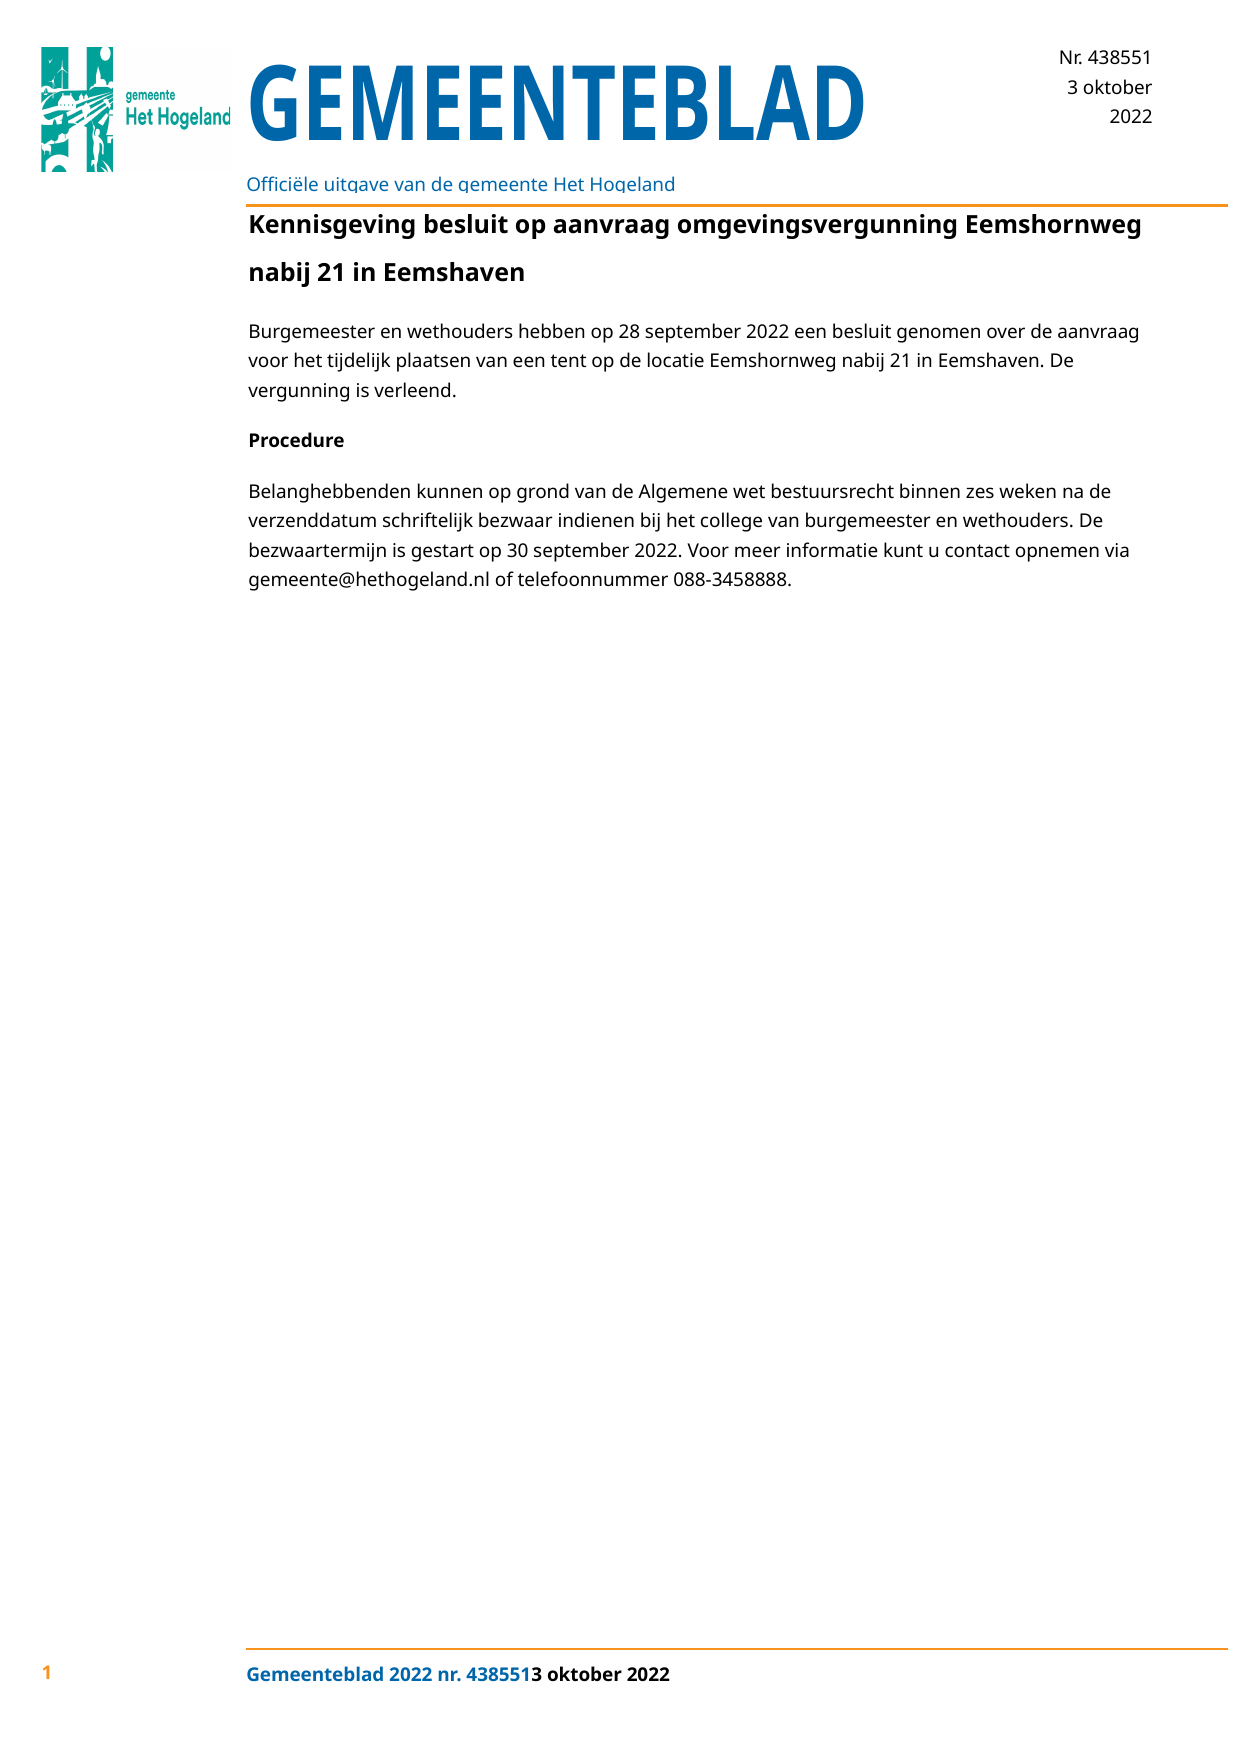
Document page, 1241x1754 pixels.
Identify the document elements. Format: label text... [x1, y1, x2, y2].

text Belanghebbenden kunnen op grond van de Algemene wet bestuursrecht binnen zes weken na de verzenddatum schriftelijk bezwaar indienen bij het college van burgemeester en wethouders. De bezwaartermijn is gestart op 30 september 2022. Voor meer informatie kunt u contact opnemen via gemeente@hethogeland.nl of telefoonnummer 088-3458888. [248, 478, 1152, 592]
text Burgemeester en wethouders hebben op 28 september 2022 een besluit genomen over de aanvraag voor het tijdelijk plaatsen van een tent op de locatie Eemshornweg nabij 21 in Eemshaven. De vergunning is verleend. [248, 318, 1152, 403]
text Kennisgeving besluit op aanvraag omgevingsvergunning Eemshornweg nabij 21 in Eemshaven [248, 207, 1152, 288]
picture [41, 47, 231, 172]
text Procedure [248, 427, 1152, 453]
